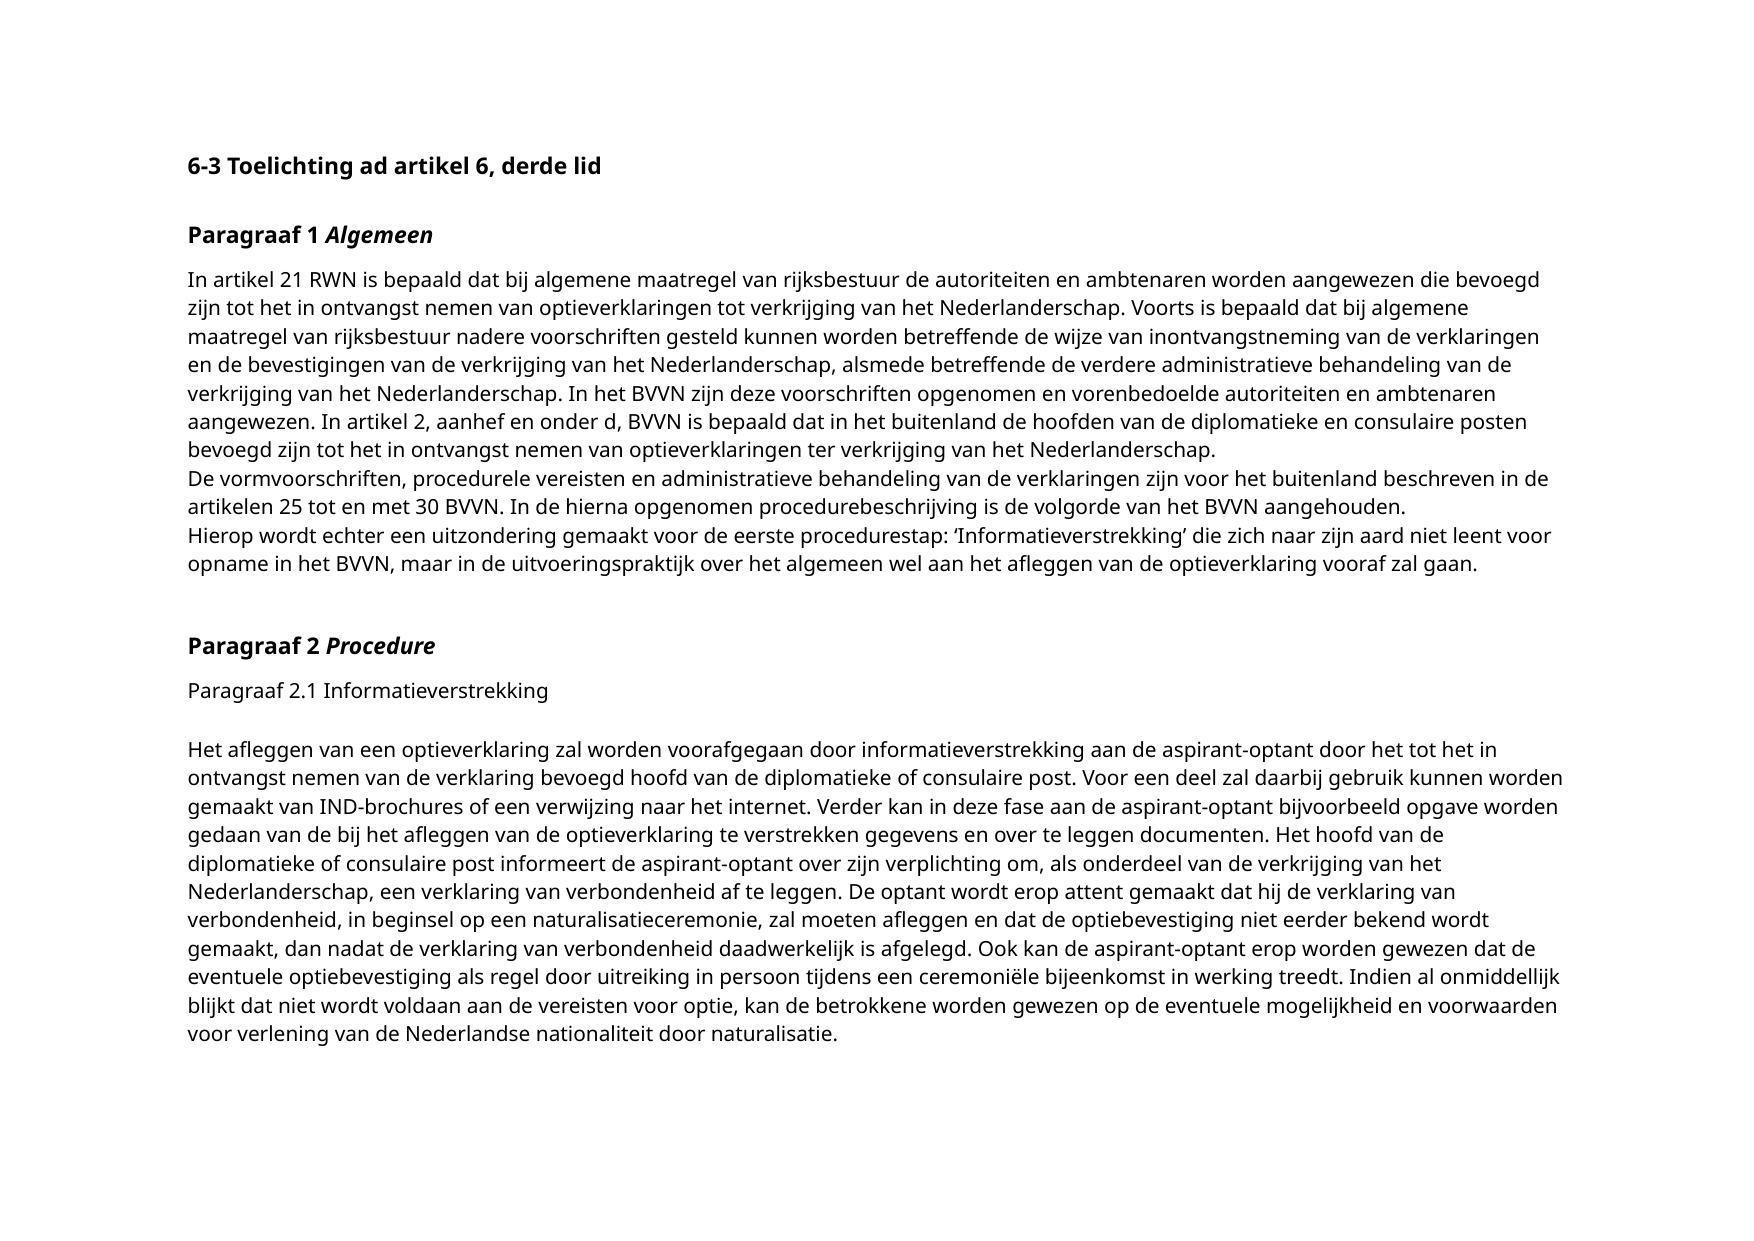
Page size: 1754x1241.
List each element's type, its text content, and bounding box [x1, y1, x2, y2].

text Het afleggen van een optieverklaring zal worden voorafgegaan door informatieverstrekking aan de aspirant-optant door het tot het in ontvangst nemen van de verklaring bevoegd hoofd van de diplomatieke of consulaire post. Voor een deel zal daarbij gebruik kunnen worden gemaakt van IND-brochures of een verwijzing naar het internet. Verder kan in deze fase aan de aspirant-optant bijvoorbeeld opgave worden gedaan van de bij het afleggen van de optieverklaring te verstrekken gegevens en over te leggen documenten. Het hoofd van de diplomatieke of consulaire post informeert de aspirant-optant over zijn verplichting om, als onderdeel van de verkrijging van het Nederlanderschap, een verklaring van verbondenheid af te leggen. De optant wordt erop attent gemaakt dat hij de verklaring van verbondenheid, in beginsel op een naturalisatieceremonie, zal moeten afleggen en dat de optiebevestiging niet eerder bekend wordt gemaakt, dan nadat de verklaring van verbondenheid daadwerkelijk is afgelegd. Ook kan de aspirant-optant erop worden gewezen dat de eventuele optiebevestiging als regel door uitreiking in persoon tijdens een ceremoniële bijeenkomst in werking treedt. Indien al onmiddellijk blijkt dat niet wordt voldaan aan de vereisten voor optie, kan de betrokkene worden gewezen op de eventuele mogelijkheid en voorwaarden voor verlening van de Nederlandse nationaliteit door naturalisatie. [187, 735, 1566, 1048]
subtitle 6-3 Toelichting ad artikel 6, derde lid [187, 150, 1566, 181]
text De vormvoorschriften, procedurele vereisten en administratieve behandeling van de verklaringen zijn voor het buitenland beschreven in de artikelen 25 tot en met 30 BVVN. In de hierna opgenomen procedurebeschrijving is de volgorde van het BVVN aangehouden. [187, 464, 1566, 521]
text Paragraaf 2.1 Informatieverstrekking [187, 677, 1566, 705]
text Hierop wordt echter een uitzondering gemaakt voor de eerste procedurestap: ‘Informatieverstrekking’ die zich naar zijn aard niet leent voor opname in het BVVN, maar in de uitvoeringspraktijk over het algemeen wel aan het afleggen van de optieverklaring vooraf zal gaan. [187, 521, 1566, 578]
subtitle Paragraaf 2 Procedure [187, 630, 1566, 662]
text In artikel 21 RWN is bepaald dat bij algemene maatregel van rijksbestuur de autoriteiten en ambtenaren worden aangewezen die bevoegd zijn tot het in ontvangst nemen van optieverklaringen tot verkrijging van het Nederlanderschap. Voorts is bepaald dat bij algemene maatregel van rijksbestuur nadere voorschriften gesteld kunnen worden betreffende de wijze van inontvangstneming van de verklaringen en de bevestigingen van de verkrijging van het Nederlanderschap, alsmede betreffende de verdere administratieve behandeling van de verkrijging van het Nederlanderschap. In het BVVN zijn deze voorschriften opgenomen en vorenbedoelde autoriteiten en ambtenaren aangewezen. In artikel 2, aanhef en onder d, BVVN is bepaald dat in het buitenland de hoofden van de diplomatieke en consulaire posten bevoegd zijn tot het in ontvangst nemen van optieverklaringen ter verkrijging van het Nederlanderschap. [187, 265, 1566, 464]
subtitle Paragraaf 1 Algemeen [187, 219, 1566, 250]
